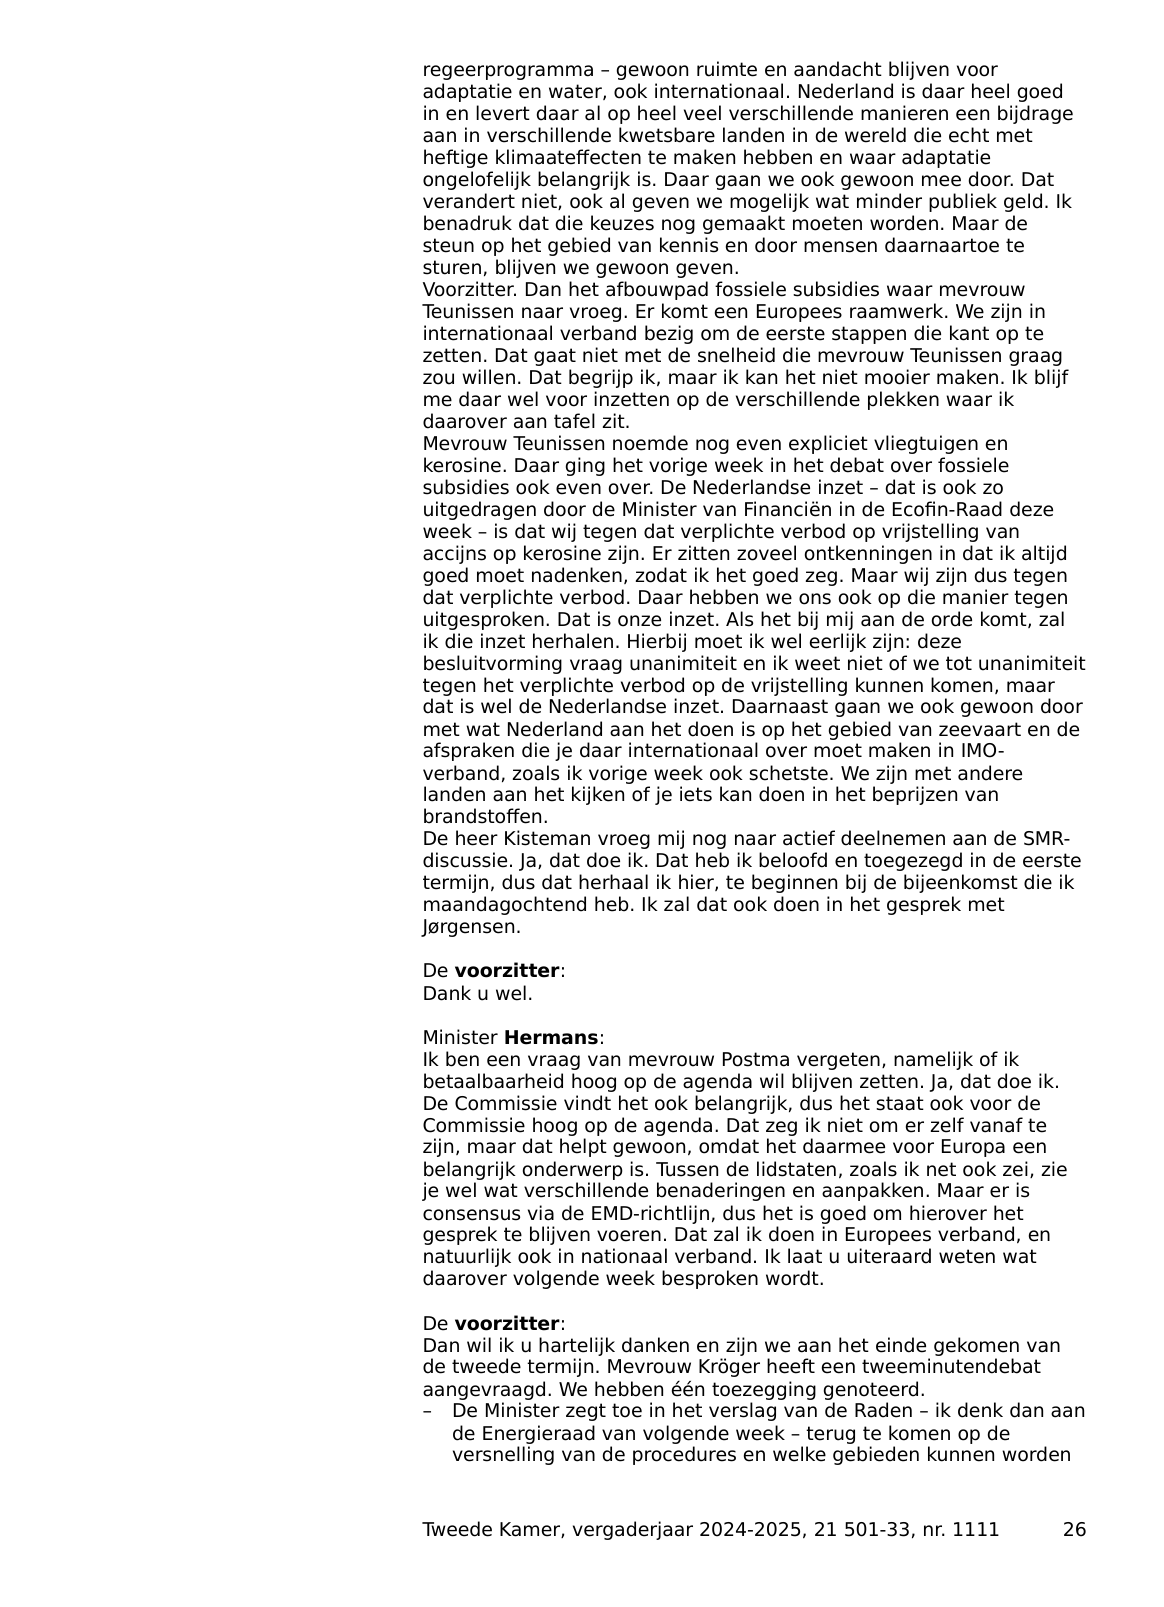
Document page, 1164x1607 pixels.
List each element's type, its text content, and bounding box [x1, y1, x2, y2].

text Mevrouw Teunissen noemde nog even expliciet vliegtuigen en kerosine. Daar ging het vorige week in het debat over fossiele subsidies ook even over. De Nederlandse inzet – dat is ook zo uitgedragen door de Minister van Financiën in de Ecofin-Raad deze week – is dat wij tegen dat verplichte verbod op vrijstelling van accijns op kerosine zijn. Er zitten zoveel ontkenningen in dat ik altijd goed moet nadenken, zodat ik het goed zeg. Maar wij zijn dus tegen dat verplichte verbod. Daar hebben we ons ook op die manier tegen uitgesproken. Dat is onze inzet. Als het bij mij aan de orde komt, zal ik die inzet herhalen. Hierbij moet ik wel eerlijk zijn: deze besluitvorming vraag unanimiteit en ik weet niet of we tot unanimiteit tegen het verplichte verbod op de vrijstelling kunnen komen, maar dat is wel de Nederlandse inzet. Daarnaast gaan we ook gewoon door met wat Nederland aan het doen is op het gebied van zeevaart en de afspraken die je daar internationaal over moet maken in IMO-verband, zoals ik vorige week ook schetste. We zijn met andere landen aan het kijken of je iets kan doen in het beprijzen van brandstoffen. [422, 433, 1087, 828]
text Voorzitter. Dan het afbouwpad fossiele subsidies waar mevrouw Teunissen naar vroeg. Er komt een Europees raamwerk. We zijn in internationaal verband bezig om de eerste stappen die kant op te zetten. Dat gaat niet met de snelheid die mevrouw Teunissen graag zou willen. Dat begrijp ik, maar ik kan het niet mooier maken. Ik blijf me daar wel voor inzetten op de verschillende plekken waar ik daarover aan tafel zit. [422, 279, 1087, 433]
text regeerprogramma – gewoon ruimte en aandacht blijven voor adaptatie en water, ook internationaal. Nederland is daar heel goed in en levert daar al op heel veel verschillende manieren een bijdrage aan in verschillende kwetsbare landen in de wereld die echt met heftige klimaateffecten te maken hebben en waar adaptatie ongelofelijk belangrijk is. Daar gaan we ook gewoon mee door. Dat verandert niet, ook al geven we mogelijk wat minder publiek geld. Ik benadruk dat die keuzes nog gemaakt moeten worden. Maar de steun op het gebied van kennis en door mensen daarnaartoe te sturen, blijven we gewoon geven. [422, 59, 1087, 279]
text Minister Hermans: [422, 1027, 1087, 1048]
text De heer Kisteman vroeg mij nog naar actief deelnemen aan de SMR-discussie. Ja, dat doe ik. Dat heb ik beloofd en toegezegd in de eerste termijn, dus dat herhaal ik hier, te beginnen bij de bijeenkomst die ik maandagochtend heb. Ik zal dat ook doen in het gesprek met Jørgensen. [422, 828, 1087, 938]
text De voorzitter: [422, 960, 1087, 982]
text – De Minister zegt toe in het verslag van de Raden – ik denk dan aan de Energieraad van volgende week – terug te komen op de versnelling van de procedures en welke gebieden kunnen worden [422, 1400, 1087, 1466]
text Dan wil ik u hartelijk danken en zijn we aan het einde gekomen van de tweede termijn. Mevrouw Kröger heeft een tweeminutendebat aangevraagd. We hebben één toezegging genoteerd. [422, 1334, 1087, 1400]
text De voorzitter: [422, 1312, 1087, 1334]
text Dank u wel. [422, 982, 1087, 1004]
text Ik ben een vraag van mevrouw Postma vergeten, namelijk of ik betaalbaarheid hoog op de agenda wil blijven zetten. Ja, dat doe ik. De Commissie vindt het ook belangrijk, dus het staat ook voor de Commissie hoog op de agenda. Dat zeg ik niet om er zelf vanaf te zijn, maar dat helpt gewoon, omdat het daarmee voor Europa een belangrijk onderwerp is. Tussen de lidstaten, zoals ik net ook zei, zie je wel wat verschillende benaderingen en aanpakken. Maar er is consensus via de EMD-richtlijn, dus het is goed om hierover het gesprek te blijven voeren. Dat zal ik doen in Europees verband, en natuurlijk ook in nationaal verband. Ik laat u uiteraard weten wat daarover volgende week besproken wordt. [422, 1048, 1087, 1290]
